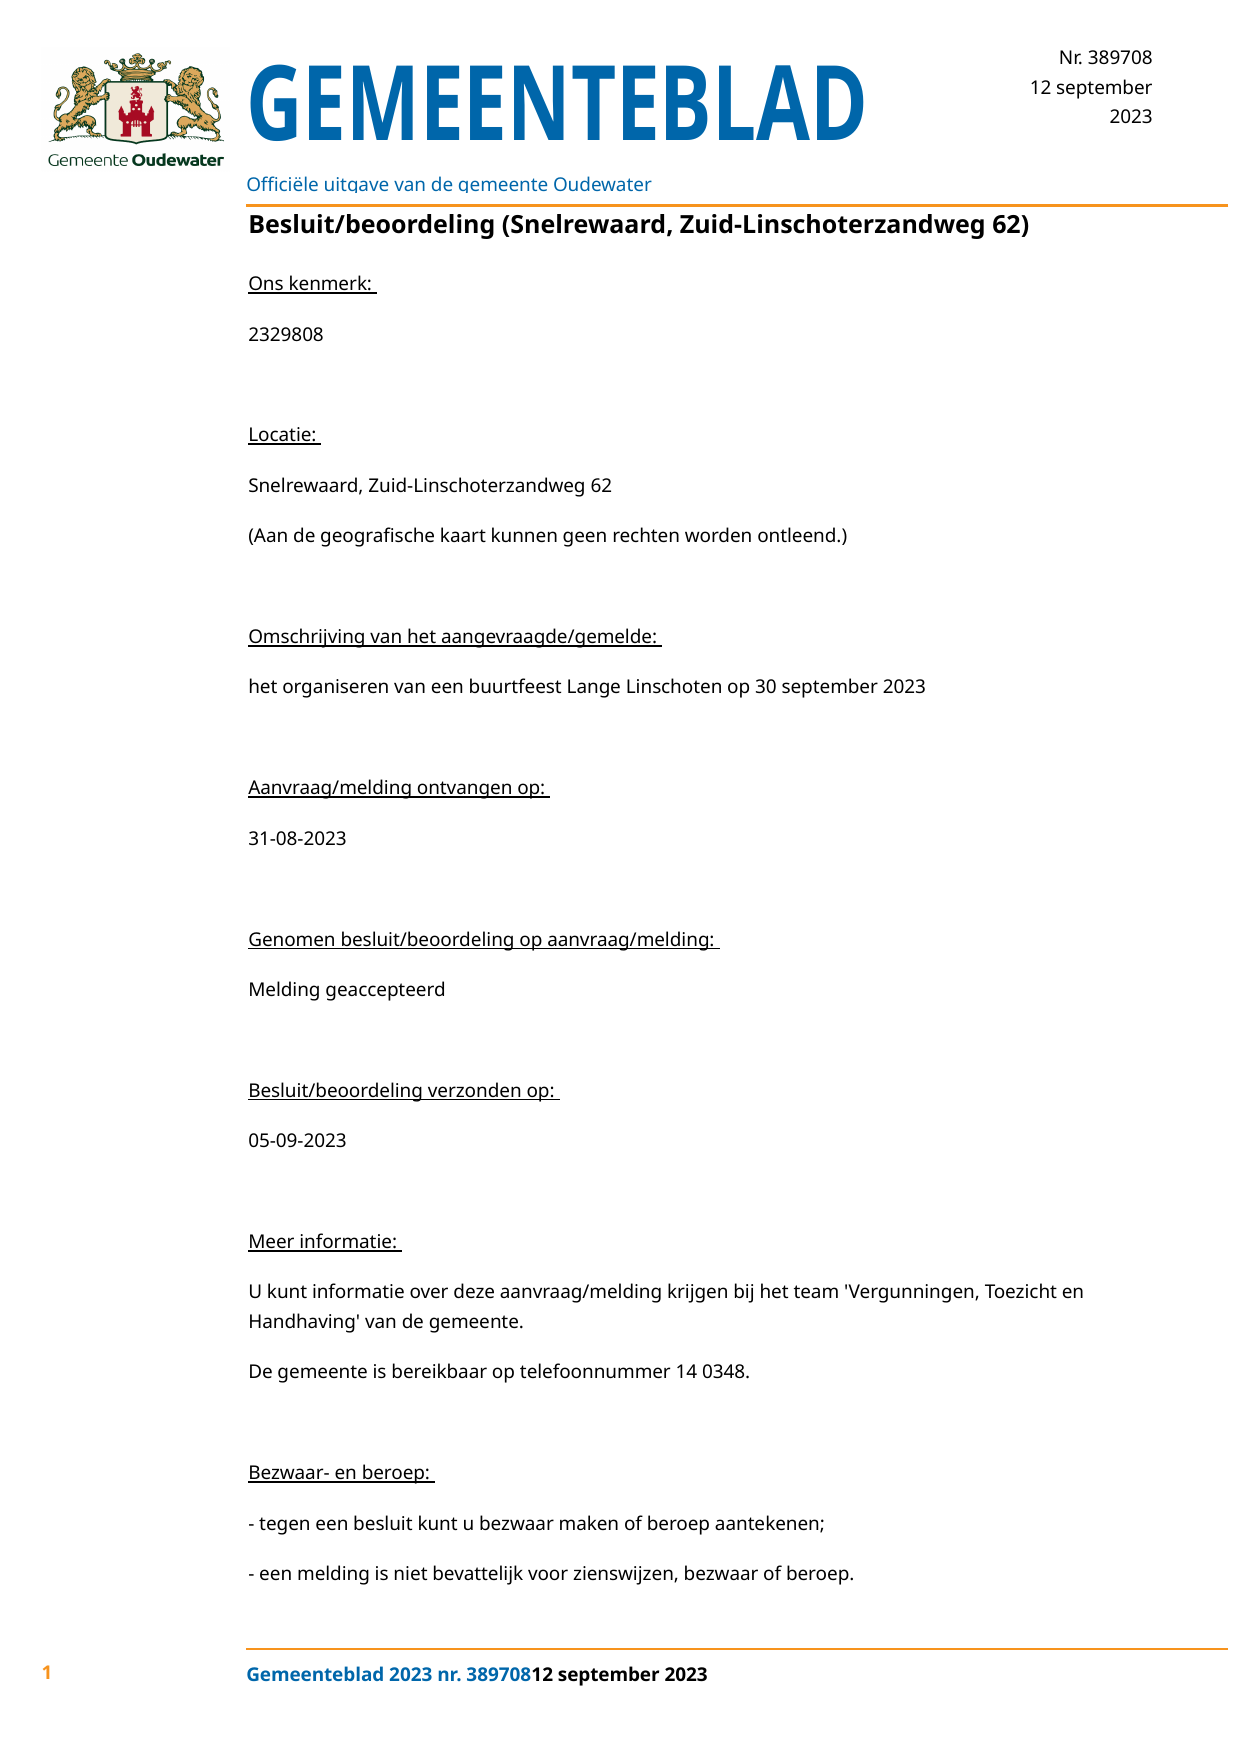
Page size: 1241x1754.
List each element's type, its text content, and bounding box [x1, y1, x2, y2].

text (Aan de geografische kaart kunnen geen rechten worden ontleend.) [248, 522, 1152, 548]
text 05-09-2023 [248, 1127, 1152, 1153]
text U kunt informatie over deze aanvraag/melding krijgen bij het team 'Vergunningen, Toezicht en Handhaving' van de gemeente. [248, 1279, 1152, 1334]
picture [41, 47, 231, 172]
text Genomen besluit/beoordeling op aanvraag/melding: [248, 926, 1152, 951]
text Besluit/beoordeling (Snelrewaard, Zuid-Linschoterzandweg 62) [248, 207, 1152, 241]
text Meer informatie: [248, 1228, 1152, 1254]
text Snelrewaard, Zuid-Linschoterzandweg 62 [248, 472, 1152, 498]
text Melding geaccepteerd [248, 976, 1152, 1002]
text Locatie: [248, 422, 1152, 447]
text De gemeente is bereikbaar op telefoonnummer 14 0348. [248, 1359, 1152, 1384]
text Aanvraag/melding ontvangen op: [248, 774, 1152, 800]
text - een melding is niet bevattelijk voor zienswijzen, bezwaar of beroep. [248, 1560, 1152, 1586]
text 31-08-2023 [248, 825, 1152, 851]
text 2329808 [248, 321, 1152, 346]
text - tegen een besluit kunt u bezwaar maken of beroep aantekenen; [248, 1510, 1152, 1536]
text Ons kenmerk: [248, 270, 1152, 296]
text Omschrijving van het aangevraagde/gemelde: [248, 623, 1152, 649]
text Besluit/beoordeling verzonden op: [248, 1077, 1152, 1103]
text Bezwaar- en beroep: [248, 1459, 1152, 1485]
text het organiseren van een buurtfeest Lange Linschoten op 30 september 2023 [248, 674, 1152, 699]
